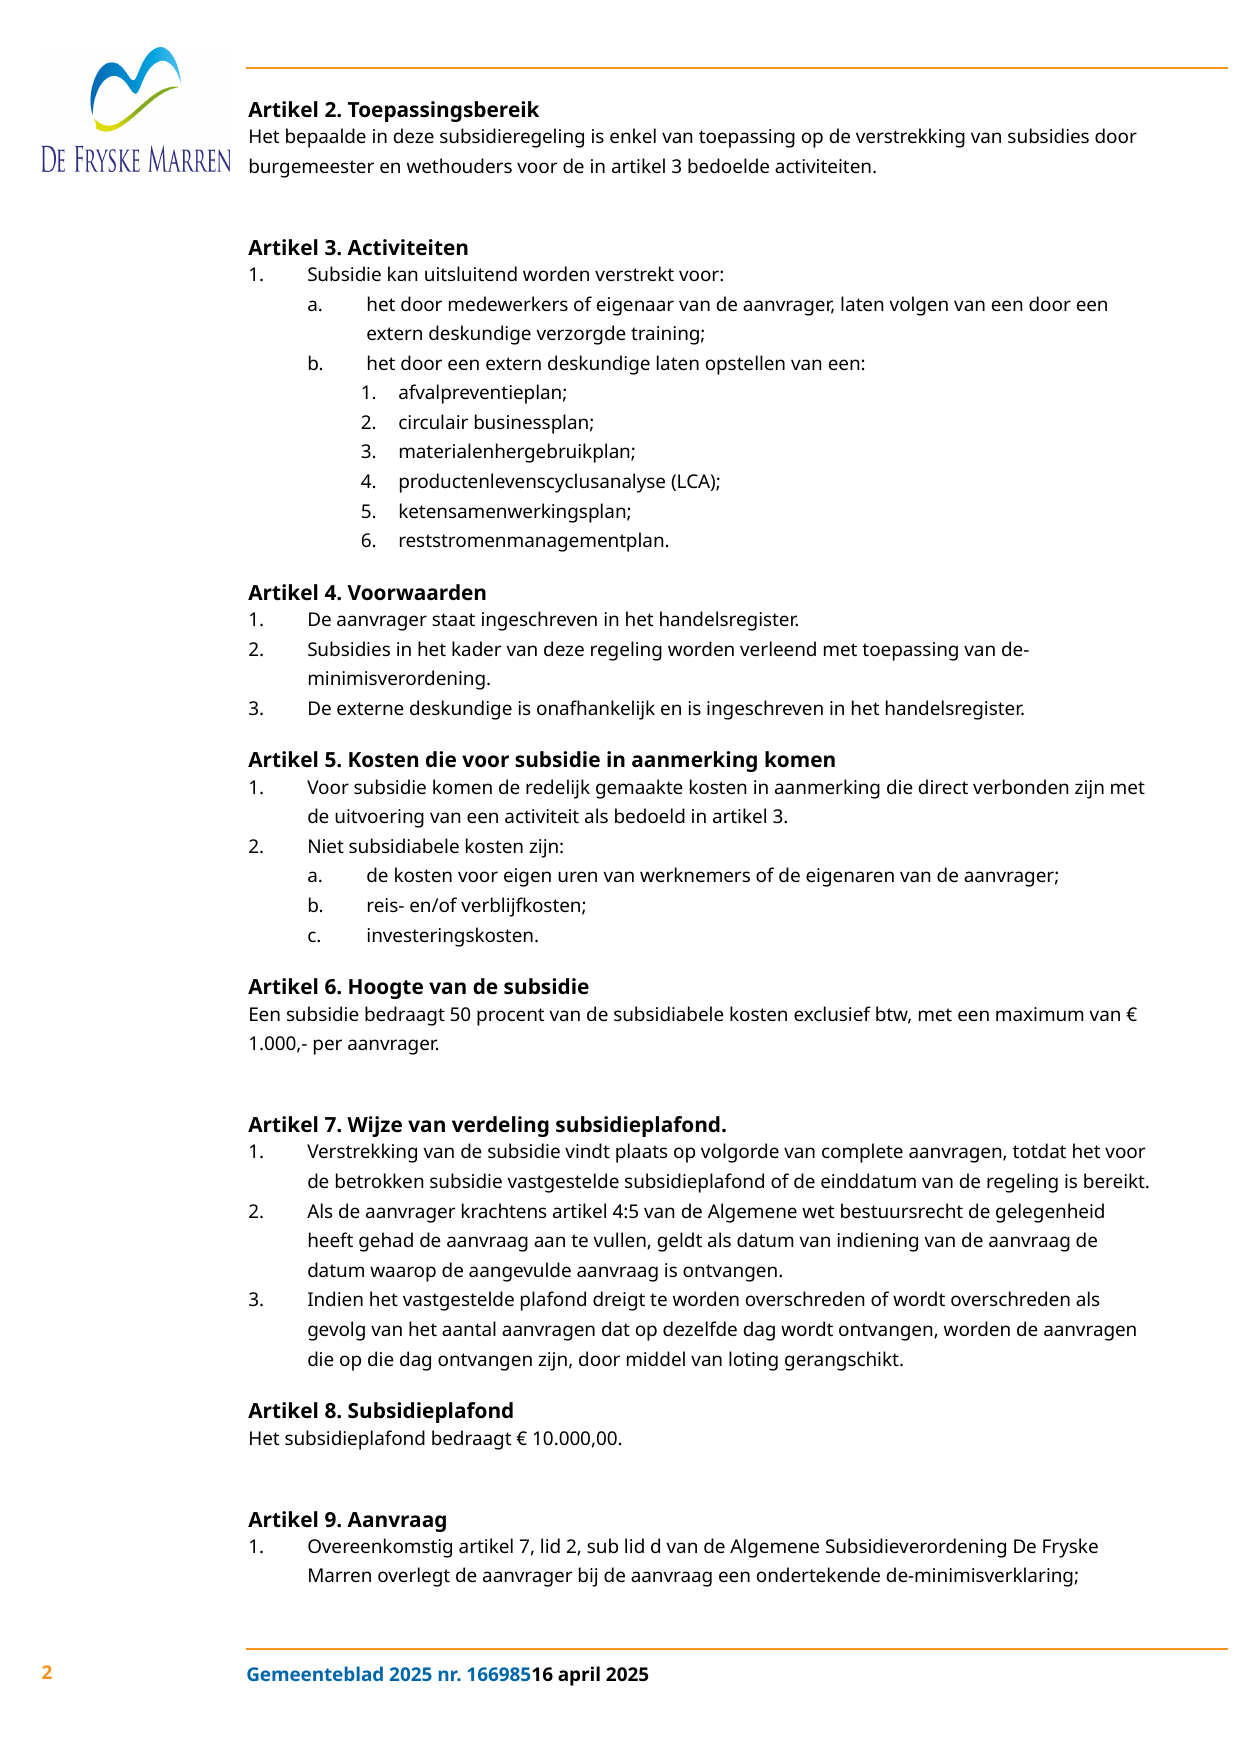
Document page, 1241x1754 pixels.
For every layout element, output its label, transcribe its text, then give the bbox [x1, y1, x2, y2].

text Artikel 2. Toepassingsbereik [248, 95, 1152, 123]
list De externe deskundige is onafhankelijk en is ingeschreven in het handelsregister. [248, 695, 1152, 721]
list Subsidies in het kader van deze regeling worden verleend met toepassing van de-minimisverordening. [248, 636, 1152, 691]
list Verstrekking van de subsidie vindt plaats op volgorde van complete aanvragen, totdat het voor de betrokken subsidie vastgestelde subsidieplafond of de einddatum van de regeling is bereikt. [248, 1139, 1152, 1194]
list De aanvrager staat ingeschreven in het handelsregister. [248, 606, 1152, 632]
text Artikel 5. Kosten die voor subsidie in aanmerking komen [248, 746, 1152, 774]
text Artikel 7. Wijze van verdeling subsidieplafond. [248, 1110, 1152, 1139]
list productenlevenscyclusanalyse (LCA); [361, 468, 1152, 494]
text Artikel 4. Voorwaarden [248, 578, 1152, 606]
list Indien het vastgestelde plafond dreigt te worden overschreden of wordt overschreden als gevolg van het aantal aanvragen dat op dezelfde dag wordt ontvangen, worden de aanvragen die op die dag ontvangen zijn, door middel van loting gerangschikt. [248, 1287, 1152, 1372]
list circulair businessplan; [361, 409, 1152, 435]
text Artikel 6. Hoogte van de subsidie [248, 972, 1152, 1001]
text Artikel 3. Activiteiten [248, 233, 1152, 261]
list ketensamenwerkingsplan; [361, 498, 1152, 524]
list Overeenkomstig artikel 7, lid 2, sub lid d van de Algemene Subsidieverordening De Fryske Marren overlegt de aanvrager bij de aanvraag een ondertekende de-minimisverklaring; [248, 1533, 1152, 1588]
text Een subsidie bedraagt 50 procent van de subsidiabele kosten exclusief btw, met een maximum van € 1.000,- per aanvrager. [248, 1001, 1152, 1056]
picture [41, 47, 231, 172]
list reis- en/of verblijfkosten; [307, 892, 1152, 918]
list het door een extern deskundige laten opstellen van een: [307, 350, 1152, 376]
text Het subsidieplafond bedraagt € 10.000,00. [248, 1425, 1152, 1450]
list afvalpreventieplan; [361, 379, 1152, 405]
text Het bepaalde in deze subsidieregeling is enkel van toepassing op de verstrekking van subsidies door burgemeester en wethouders voor de in artikel 3 bedoelde activiteiten. [248, 123, 1152, 178]
list de kosten voor eigen uren van werknemers of de eigenaren van de aanvrager; [307, 863, 1152, 888]
list Voor subsidie komen de redelijk gemaakte kosten in aanmerking die direct verbonden zijn met de uitvoering van een activiteit als bedoeld in artikel 3. [248, 774, 1152, 829]
list het door medewerkers of eigenaar van de aanvrager, laten volgen van een door een extern deskundige verzorgde training; [307, 291, 1152, 346]
list Subsidie kan uitsluitend worden verstrekt voor: [248, 261, 1152, 287]
text Artikel 8. Subsidieplafond [248, 1396, 1152, 1425]
list Als de aanvrager krachtens artikel 4:5 van de Algemene wet bestuursrecht de gelegenheid heeft gehad de aanvraag aan te vullen, geldt als datum van indiening van de aanvraag de datum waarop de aangevulde aanvraag is ontvangen. [248, 1198, 1152, 1283]
list Niet subsidiabele kosten zijn: [248, 833, 1152, 859]
list materialenhergebruikplan; [361, 439, 1152, 464]
text Artikel 9. Aanvraag [248, 1505, 1152, 1533]
list investeringskosten. [307, 922, 1152, 948]
list reststromenmanagementplan. [361, 527, 1152, 553]
